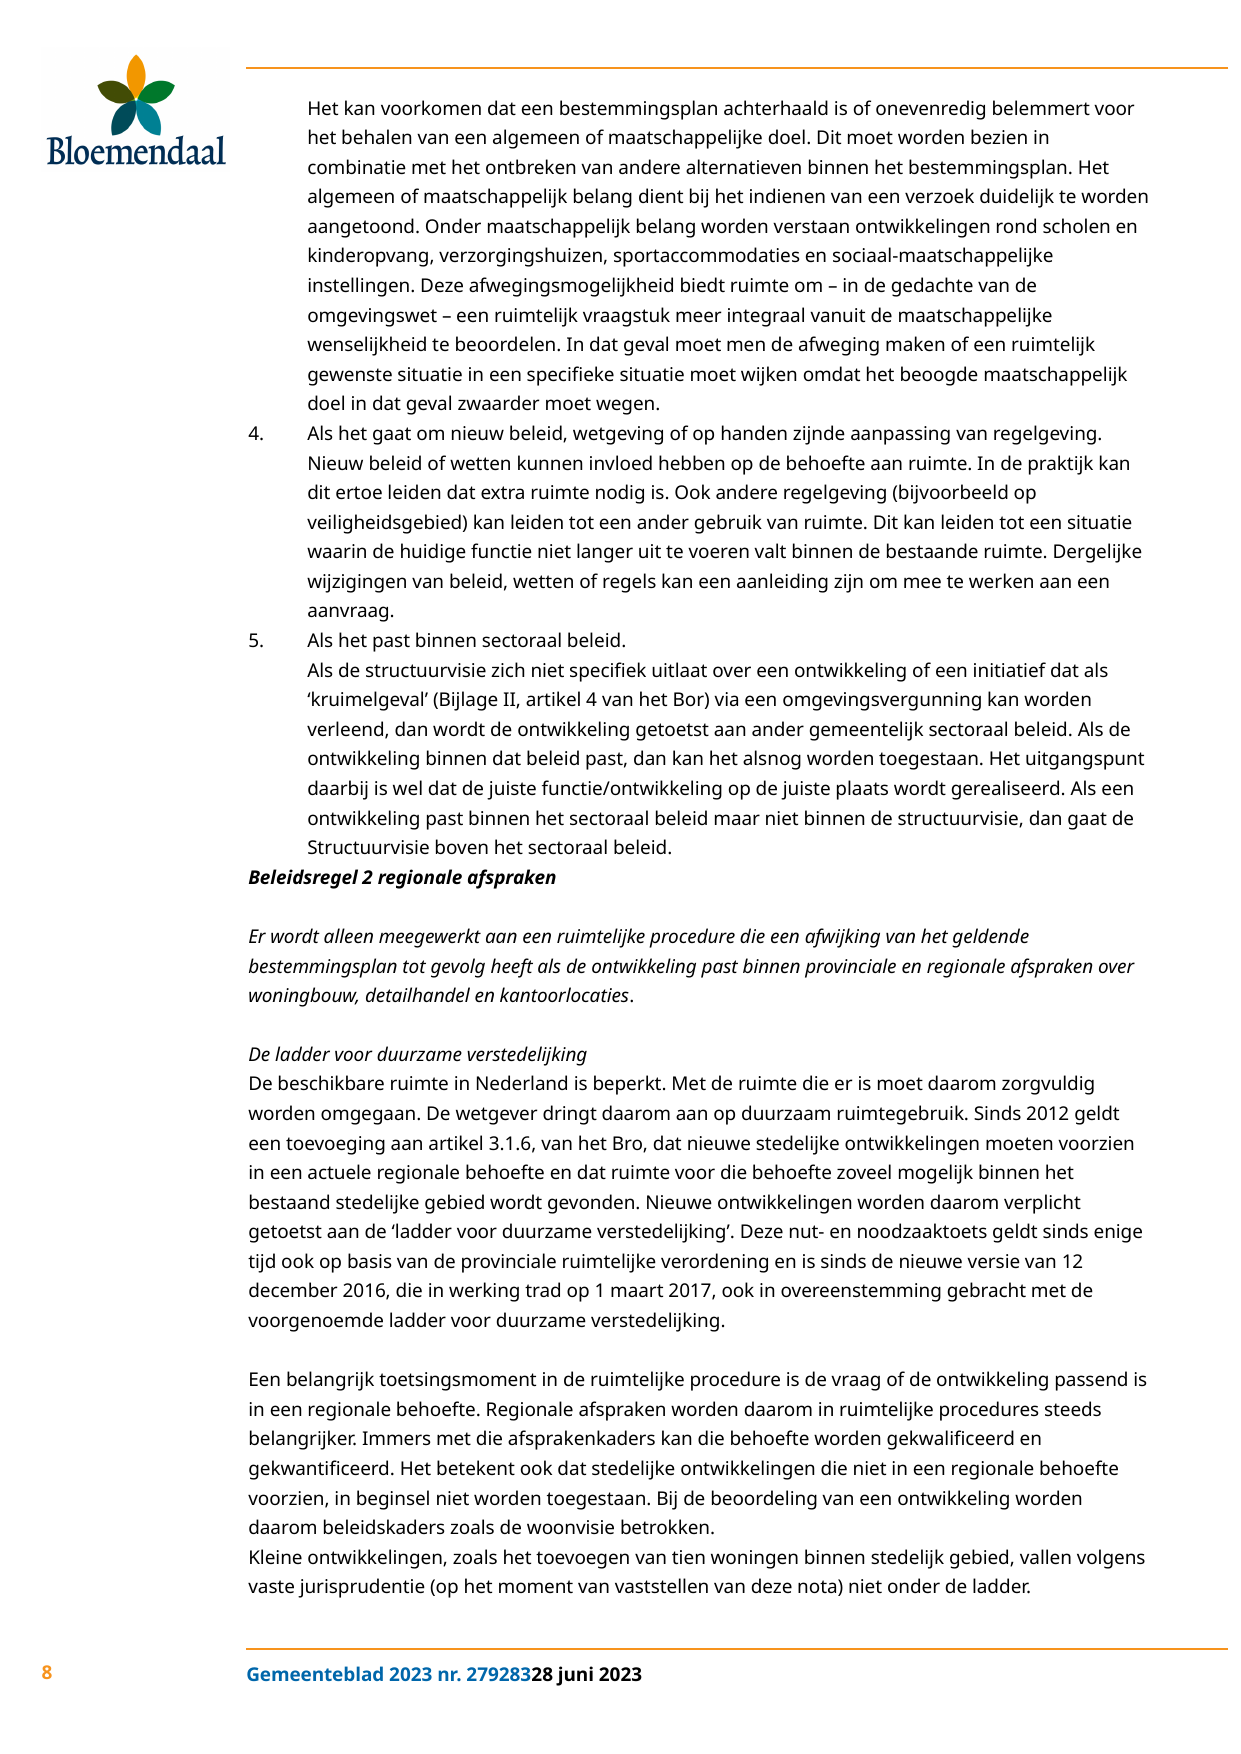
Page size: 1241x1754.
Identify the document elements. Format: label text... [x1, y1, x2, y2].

picture [41, 47, 231, 172]
text Een belangrijk toetsingsmoment in de ruimtelijke procedure is de vraag of de ontwikkeling passend is in een regionale behoefte. Regionale afspraken worden daarom in ruimtelijke procedures steeds belangrijker. Immers met die afsprakenkaders kan die behoefte worden gekwalificeerd en gekwantificeerd. Het betekent ook dat stedelijke ontwikkelingen die niet in een regionale behoefte voorzien, in beginsel niet worden toegestaan. Bij de beoordeling van een ontwikkeling worden daarom beleidskaders zoals de woonvisie betrokken. [248, 1366, 1152, 1540]
list Nieuw beleid of wetten kunnen invloed hebben op de behoefte aan ruimte. In de praktijk kan dit ertoe leiden dat extra ruimte nodig is. Ook andere regelgeving (bijvoorbeeld op veiligheidsgebied) kan leiden tot een ander gebruik van ruimte. Dit kan leiden tot een situatie waarin de huidige functie niet langer uit te voeren valt binnen de bestaande ruimte. Dergelijke wijzigingen van beleid, wetten of regels kan een aanleiding zijn om mee te werken aan een aanvraag. [248, 450, 1152, 623]
text De ladder voor duurzame verstedelijking [248, 1041, 1152, 1067]
list Als de structuurvisie zich niet specifiek uitlaat over een ontwikkeling of een initiatief dat als ‘kruimelgeval’ (Bijlage II, artikel 4 van het Bor) via een omgevingsvergunning kan worden verleend, dan wordt de ontwikkeling getoetst aan ander gemeentelijk sectoraal beleid. Als de ontwikkeling binnen dat beleid past, dan kan het alsnog worden toegestaan. Het uitgangspunt daarbij is wel dat de juiste functie/ontwikkeling op de juiste plaats wordt gerealiseerd. Als een ontwikkeling past binnen het sectoraal beleid maar niet binnen de structuurvisie, dan gaat de Structuurvisie boven het sectoraal beleid. [248, 657, 1152, 860]
text De beschikbare ruimte in Nederland is beperkt. Met de ruimte die er is moet daarom zorgvuldig worden omgegaan. De wetgever dringt daarom aan op duurzaam ruimtegebruik. Sinds 2012 geldt een toevoeging aan artikel 3.1.6, van het Bro, dat nieuwe stedelijke ontwikkelingen moeten voorzien in een actuele regionale behoefte en dat ruimte voor die behoefte zoveel mogelijk binnen het bestaand stedelijke gebied wordt gevonden. Nieuwe ontwikkelingen worden daarom verplicht getoetst aan de ‘ladder voor duurzame verstedelijking’. Deze nut- en noodzaaktoets geldt sinds enige tijd ook op basis van de provinciale ruimtelijke verordening en is sinds de nieuwe versie van 12 december 2016, die in werking trad op 1 maart 2017, ook in overeenstemming gebracht met de voorgenoemde ladder voor duurzame verstedelijking. [248, 1071, 1152, 1333]
list Als het gaat om nieuw beleid, wetgeving of op handen zijnde aanpassing van regelgeving. [248, 420, 1152, 446]
table_header Beleidsregel 2 regionale afspraken Er wordt alleen meegewerkt aan een ruimtelijke procedure die een afwijking van het geldende bestemmingsplan tot gevolg heeft als de ontwikkeling past binnen provinciale en regionale afspraken over woningbouw, detailhandel en kantoorlocaties. [248, 864, 1152, 1008]
list Als het past binnen sectoraal beleid. [248, 627, 1152, 653]
list Het kan voorkomen dat een bestemmingsplan achterhaald is of onevenredig belemmert voor het behalen van een algemeen of maatschappelijke doel. Dit moet worden bezien in combinatie met het ontbreken van andere alternatieven binnen het bestemmingsplan. Het algemeen of maatschappelijk belang dient bij het indienen van een verzoek duidelijk te worden aangetoond. Onder maatschappelijk belang worden verstaan ontwikkelingen rond scholen en kinderopvang, verzorgingshuizen, sportaccommodaties en sociaal-maatschappelijke instellingen. Deze afwegingsmogelijkheid biedt ruimte om – in de gedachte van de omgevingswet – een ruimtelijk vraagstuk meer integraal vanuit de maatschappelijke wenselijkheid te beoordelen. In dat geval moet men de afweging maken of een ruimtelijk gewenste situatie in een specifieke situatie moet wijken omdat het beoogde maatschappelijk doel in dat geval zwaarder moet wegen. [248, 95, 1152, 416]
text Kleine ontwikkelingen, zoals het toevoegen van tien woningen binnen stedelijk gebied, vallen volgens vaste jurisprudentie (op het moment van vaststellen van deze nota) niet onder de ladder. [248, 1544, 1152, 1599]
